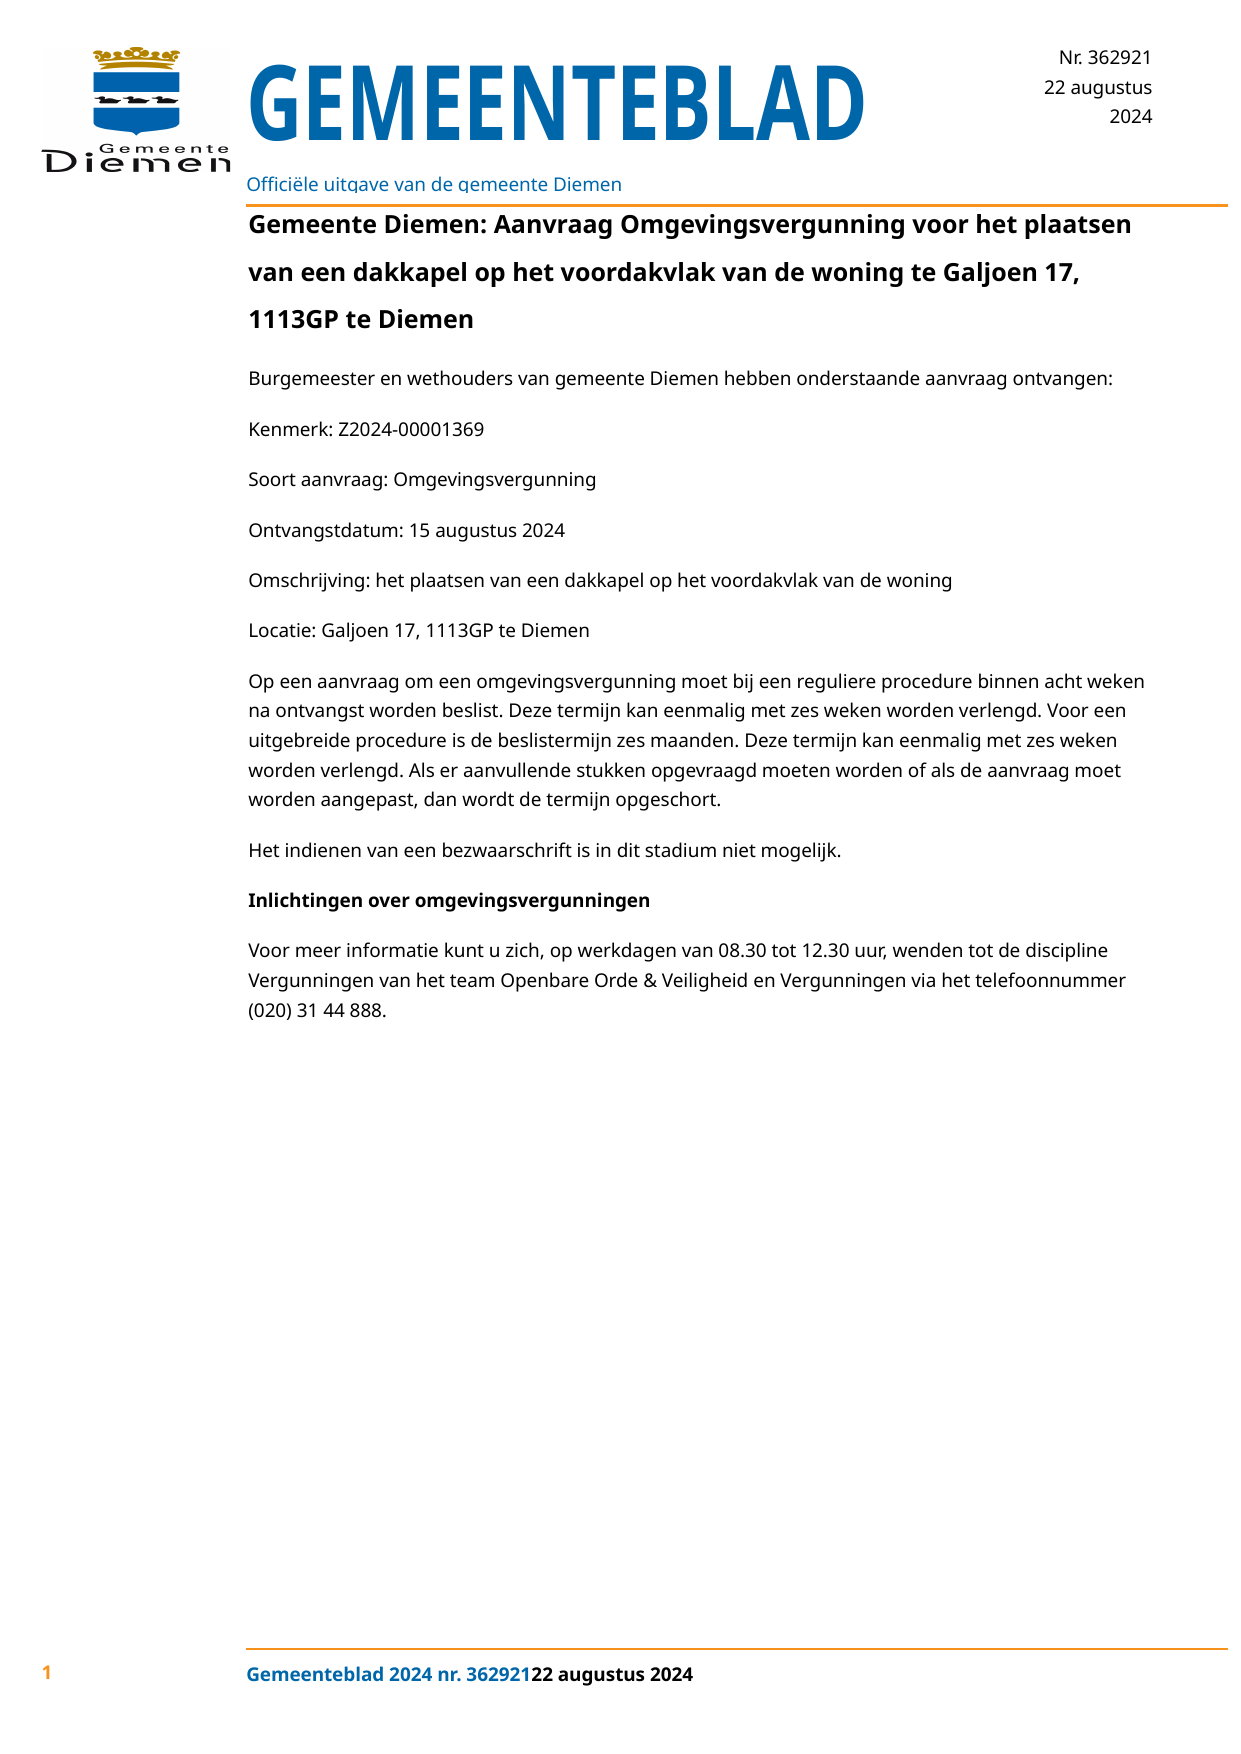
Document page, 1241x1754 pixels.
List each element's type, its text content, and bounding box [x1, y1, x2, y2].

text Ontvangstdatum: 15 augustus 2024 [248, 517, 1152, 542]
text Gemeente Diemen: Aanvraag Omgevingsvergunning voor het plaatsen van een dakkapel op het voordakvlak van de woning te Galjoen 17, 1113GP te Diemen [248, 207, 1152, 336]
picture [41, 47, 231, 172]
text Voor meer informatie kunt u zich, op werkdagen van 08.30 tot 12.30 uur, wenden tot de discipline Vergunningen van het team Openbare Orde & Veiligheid en Vergunningen via het telefoonnummer (020) 31 44 888. [248, 938, 1152, 1022]
text Soort aanvraag: Omgevingsvergunning [248, 466, 1152, 492]
text Op een aanvraag om een omgevingsvergunning moet bij een reguliere procedure binnen acht weken na ontvangst worden beslist. Deze termijn kan eenmalig met zes weken worden verlengd. Voor een uitgebreide procedure is de beslistermijn zes maanden. Deze termijn kan eenmalig met zes weken worden verlengd. Als er aanvullende stukken opgevraagd moeten worden of als de aanvraag moet worden aangepast, dan wordt de termijn opgeschort. [248, 668, 1152, 812]
text Het indienen van een bezwaarschrift is in dit stadium niet mogelijk. [248, 837, 1152, 862]
text Kenmerk: Z2024-00001369 [248, 416, 1152, 442]
text Omschrijving: het plaatsen van een dakkapel op het voordakvlak van de woning [248, 567, 1152, 593]
text Inlichtingen over omgevingsvergunningen [248, 887, 1152, 913]
text Locatie: Galjoen 17, 1113GP te Diemen [248, 618, 1152, 643]
text Burgemeester en wethouders van gemeente Diemen hebben onderstaande aanvraag ontvangen: [248, 366, 1152, 391]
